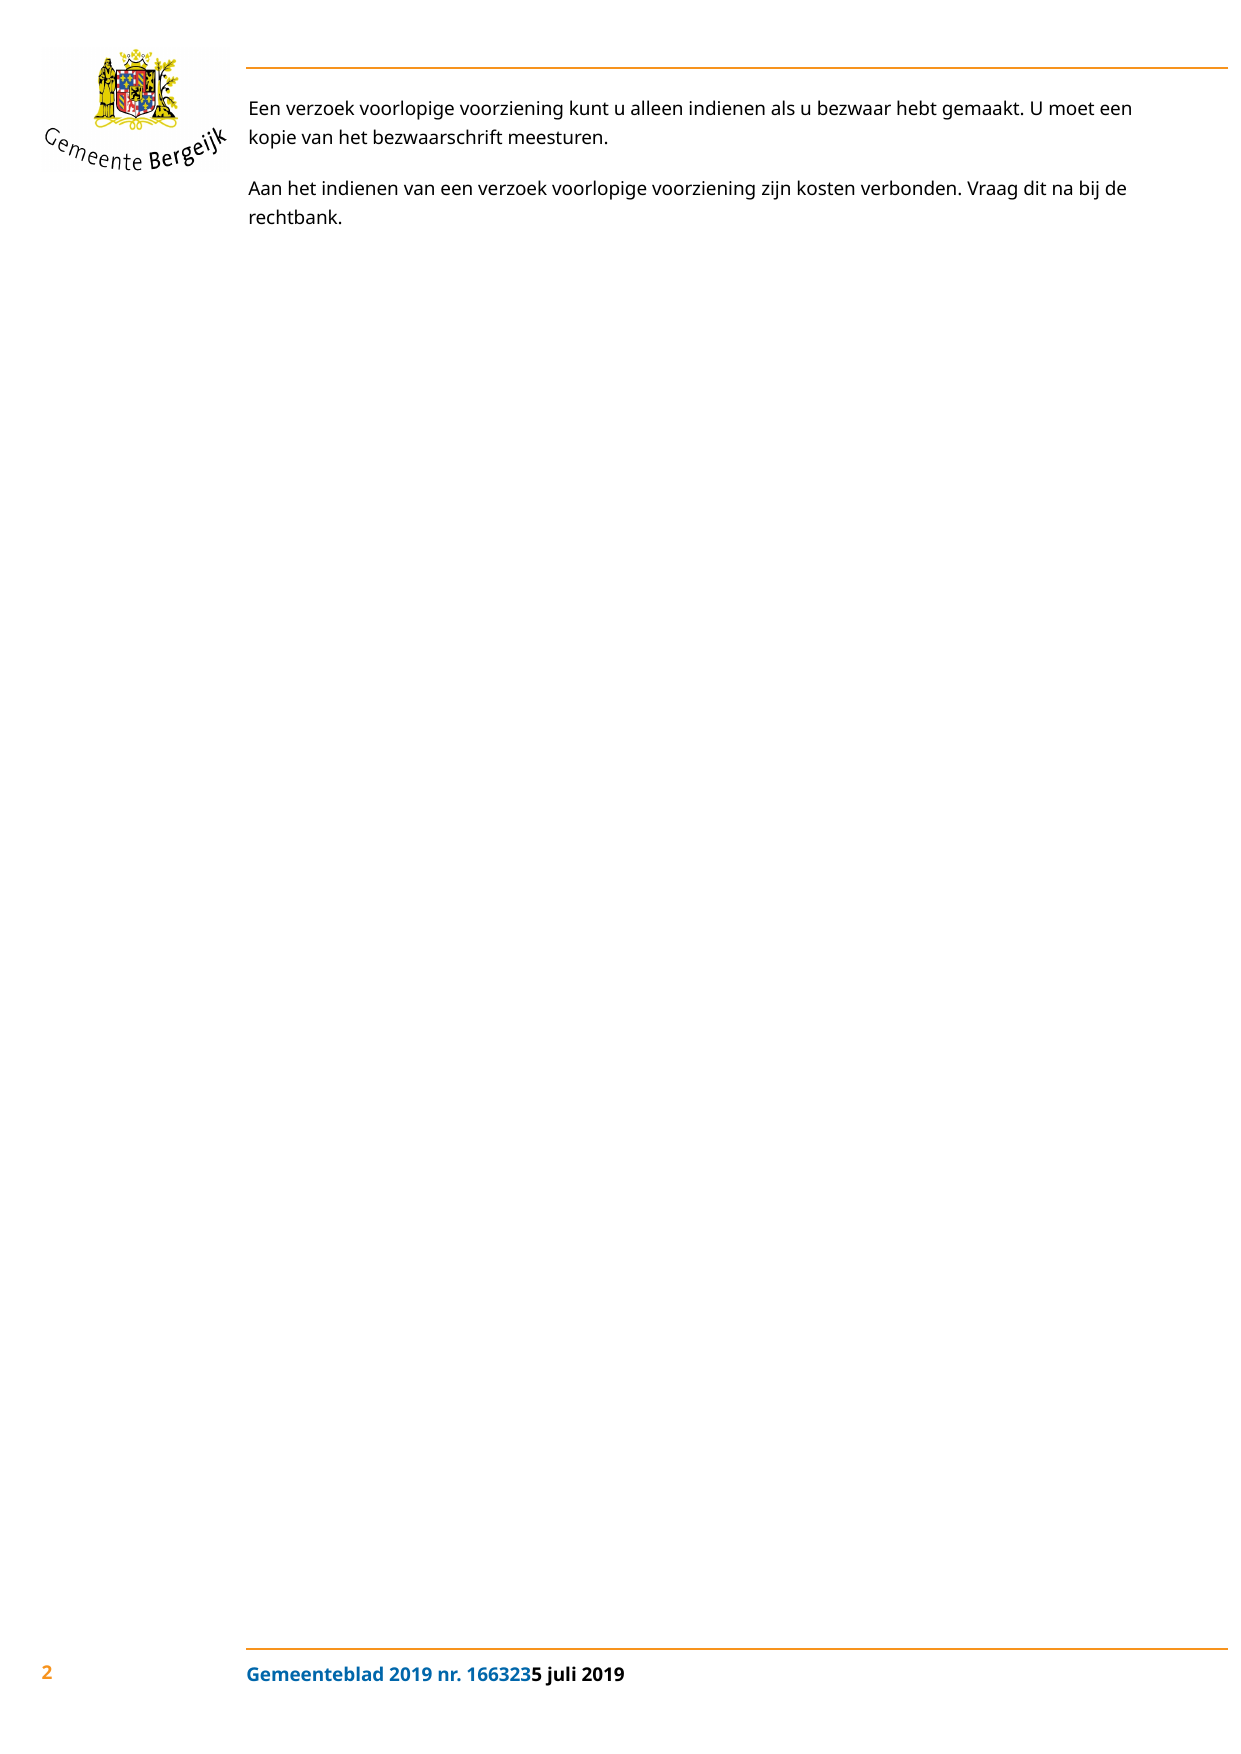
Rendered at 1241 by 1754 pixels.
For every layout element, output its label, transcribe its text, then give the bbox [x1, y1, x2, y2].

picture [41, 47, 231, 172]
text Aan het indienen van een verzoek voorlopige voorziening zijn kosten verbonden. Vraag dit na bij de rechtbank. [248, 175, 1152, 230]
text Een verzoek voorlopige voorziening kunt u alleen indienen als u bezwaar hebt gemaakt. U moet een kopie van het bezwaarschrift meesturen. [248, 95, 1152, 150]
